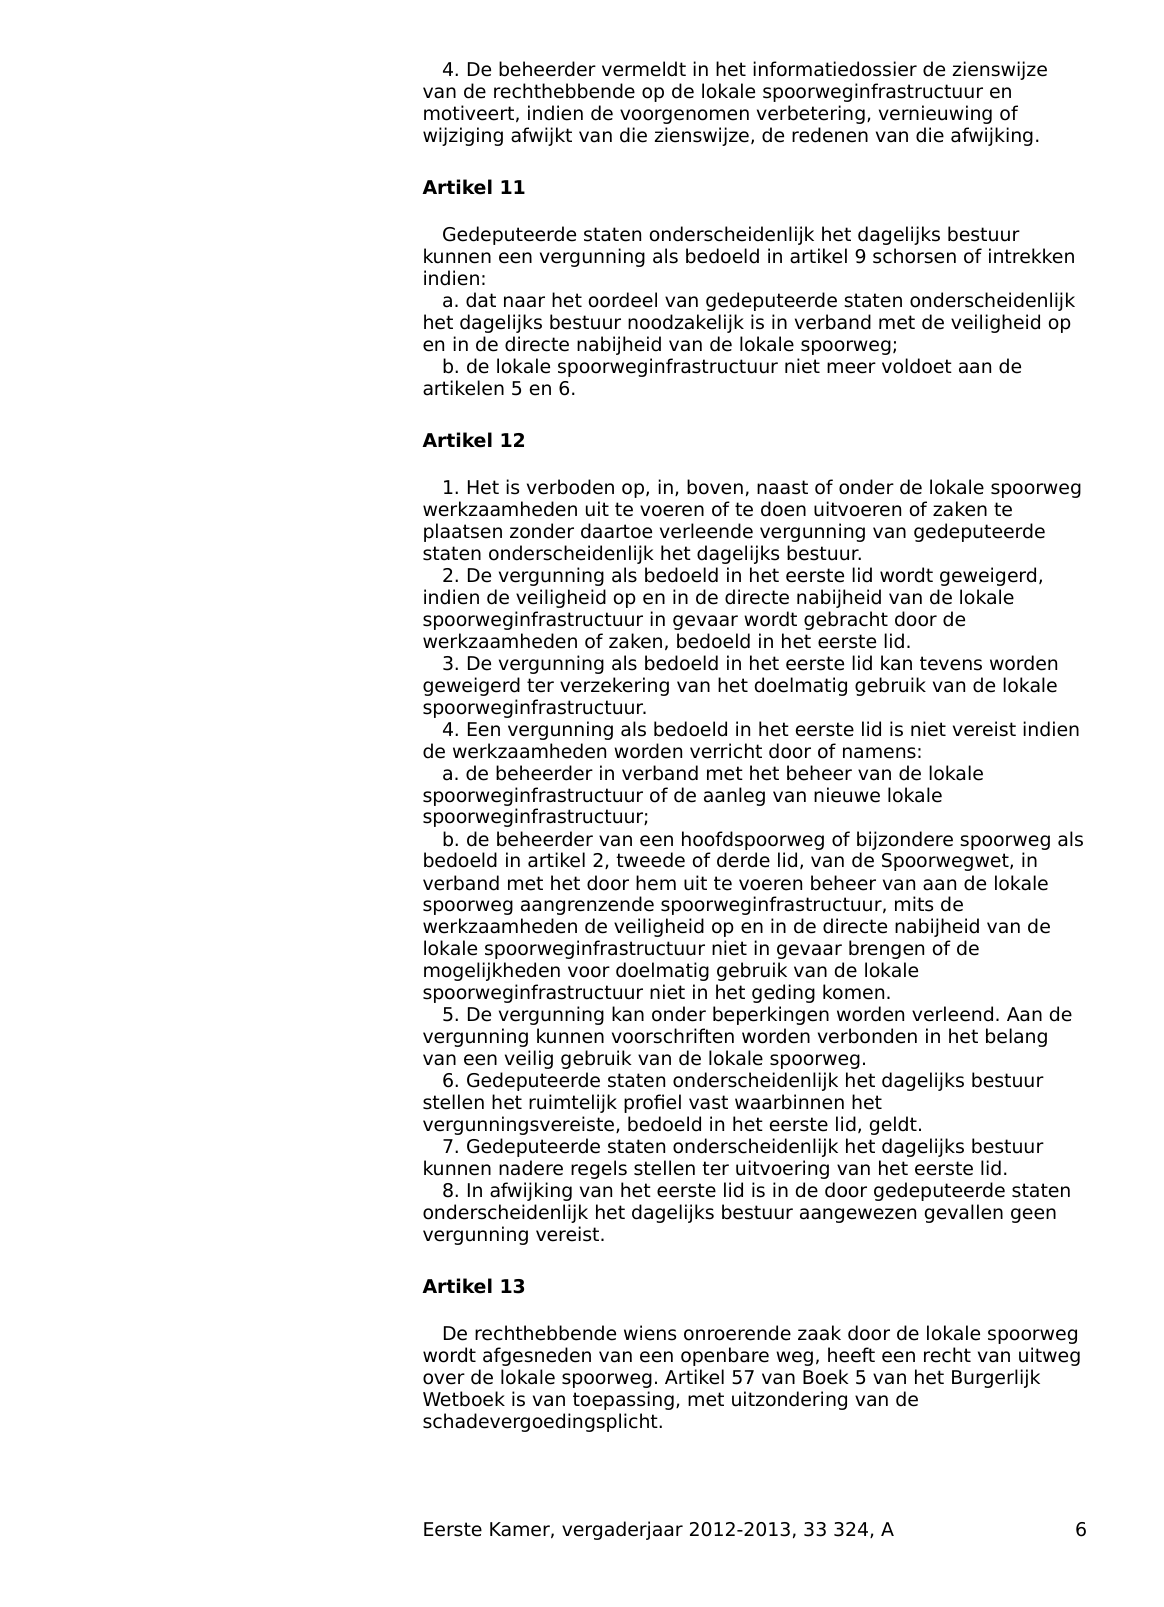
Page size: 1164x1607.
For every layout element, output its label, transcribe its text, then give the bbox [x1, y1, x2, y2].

subtitle Artikel 11 [422, 177, 1087, 199]
subtitle Artikel 12 [422, 430, 1087, 452]
text b. de lokale spoorweginfrastructuur niet meer voldoet aan de artikelen 5 en 6. [422, 356, 1087, 400]
text 6. Gedeputeerde staten onderscheidenlijk het dagelijks bestuur stellen het ruimtelijk profiel vast waarbinnen het vergunningsvereiste, bedoeld in het eerste lid, geldt. [422, 1070, 1087, 1136]
text a. de beheerder in verband met het beheer van de lokale spoorweginfrastructuur of de aanleg van nieuwe lokale spoorweginfrastructuur; [422, 762, 1087, 828]
text De rechthebbende wiens onroerende zaak door de lokale spoorweg wordt afgesneden van een openbare weg, heeft een recht van uitweg over de lokale spoorweg. Artikel 57 van Boek 5 van het Burgerlijk Wetboek is van toepassing, met uitzondering van de schadevergoedingsplicht. [422, 1323, 1087, 1433]
text 4. Een vergunning als bedoeld in het eerste lid is niet vereist indien de werkzaamheden worden verricht door of namens: [422, 718, 1087, 762]
text 1. Het is verboden op, in, boven, naast of onder de lokale spoorweg werkzaamheden uit te voeren of te doen uitvoeren of zaken te plaatsen zonder daartoe verleende vergunning van gedeputeerde staten onderscheidenlijk het dagelijks bestuur. [422, 477, 1087, 565]
text 4. De beheerder vermeldt in het informatiedossier de zienswijze van de rechthebbende op de lokale spoorweginfrastructuur en motiveert, indien de voorgenomen verbetering, vernieuwing of wijziging afwijkt van die zienswijze, de redenen van die afwijking. [422, 59, 1087, 147]
text 2. De vergunning als bedoeld in het eerste lid wordt geweigerd, indien de veiligheid op en in de directe nabijheid van de lokale spoorweginfrastructuur in gevaar wordt gebracht door de werkzaamheden of zaken, bedoeld in het eerste lid. [422, 565, 1087, 653]
text 7. Gedeputeerde staten onderscheidenlijk het dagelijks bestuur kunnen nadere regels stellen ter uitvoering van het eerste lid. [422, 1136, 1087, 1180]
subtitle Artikel 13 [422, 1276, 1087, 1298]
text 3. De vergunning als bedoeld in het eerste lid kan tevens worden geweigerd ter verzekering van het doelmatig gebruik van de lokale spoorweginfrastructuur. [422, 653, 1087, 718]
text 5. De vergunning kan onder beperkingen worden verleend. Aan de vergunning kunnen voorschriften worden verbonden in het belang van een veilig gebruik van de lokale spoorweg. [422, 1004, 1087, 1070]
text b. de beheerder van een hoofdspoorweg of bijzondere spoorweg als bedoeld in artikel 2, tweede of derde lid, van de Spoorwegwet, in verband met het door hem uit te voeren beheer van aan de lokale spoorweg aangrenzende spoorweginfrastructuur, mits de werkzaamheden de veiligheid op en in de directe nabijheid van de lokale spoorweginfrastructuur niet in gevaar brengen of de mogelijkheden voor doelmatig gebruik van de lokale spoorweginfrastructuur niet in het geding komen. [422, 828, 1087, 1004]
text Gedeputeerde staten onderscheidenlijk het dagelijks bestuur kunnen een vergunning als bedoeld in artikel 9 schorsen of intrekken indien: [422, 224, 1087, 290]
text 8. In afwijking van het eerste lid is in de door gedeputeerde staten onderscheidenlijk het dagelijks bestuur aangewezen gevallen geen vergunning vereist. [422, 1180, 1087, 1246]
text a. dat naar het oordeel van gedeputeerde staten onderscheidenlijk het dagelijks bestuur noodzakelijk is in verband met de veiligheid op en in de directe nabijheid van de lokale spoorweg; [422, 290, 1087, 356]
